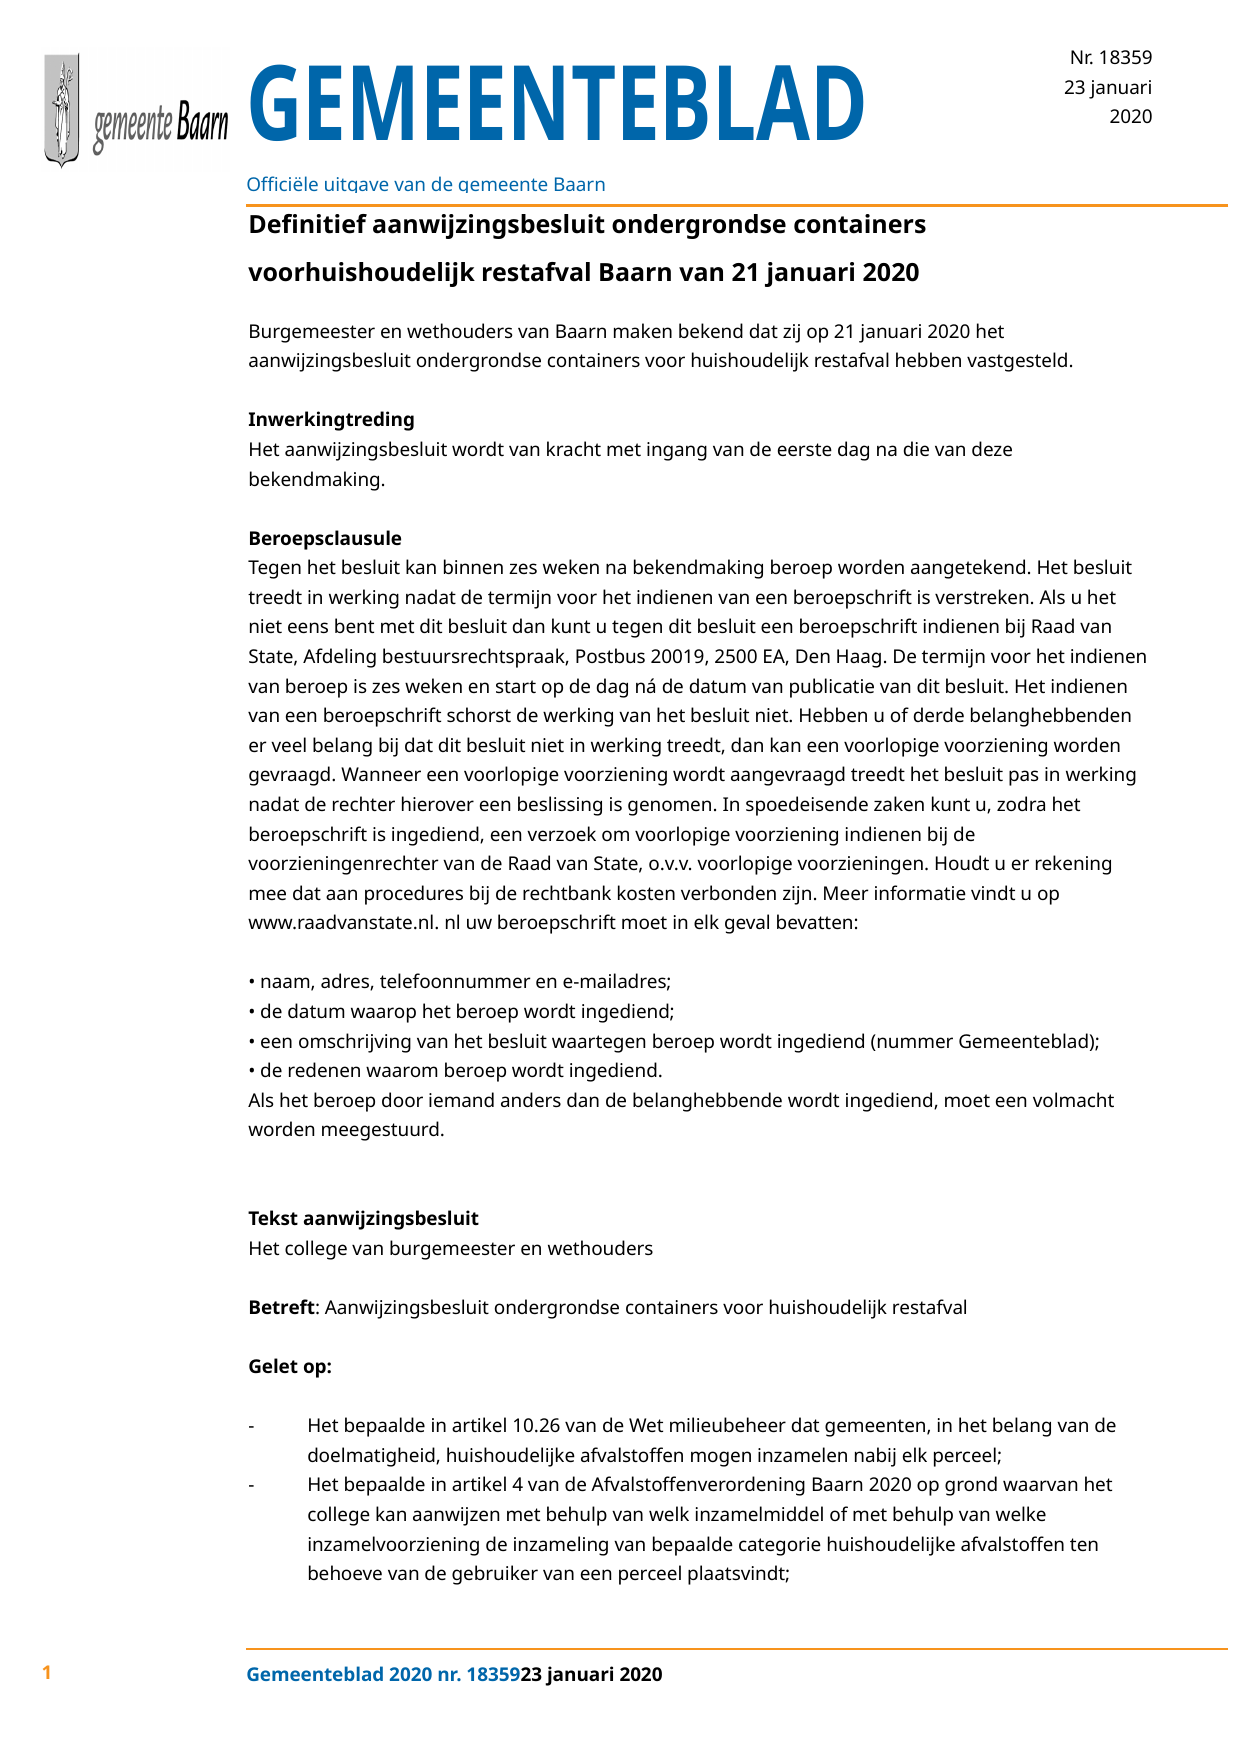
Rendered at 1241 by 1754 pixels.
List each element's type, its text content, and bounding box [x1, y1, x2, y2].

text Burgemeester en wethouders van Baarn maken bekend dat zij op 21 januari 2020 het aanwijzingsbesluit ondergrondse containers voor huishoudelijk restafval hebben vastgesteld. [248, 318, 1152, 373]
list Het bepaalde in artikel 10.26 van de Wet milieubeheer dat gemeenten, in het belang van de doelmatigheid, huishoudelijke afvalstoffen mogen inzamelen nabij elk perceel; [248, 1412, 1152, 1468]
text Definitief aanwijzingsbesluit ondergrondse containers voorhuishoudelijk restafval Baarn van 21 januari 2020 [248, 207, 1152, 288]
list Het bepaalde in artikel 4 van de Afvalstoffenverordening Baarn 2020 op grond waarvan het college kan aanwijzen met behulp van welk inzamelmiddel of met behulp van welke inzamelvoorziening de inzameling van bepaalde categorie huishoudelijke afvalstoffen ten behoeve van de gebruiker van een perceel plaatsvindt; [248, 1472, 1152, 1586]
text Het college van burgemeester en wethouders [248, 1235, 1152, 1261]
text Als het beroep door iemand anders dan de belanghebbende wordt ingediend, moet een volmacht worden meegestuurd. [248, 1087, 1152, 1142]
text Het aanwijzingsbesluit wordt van kracht met ingang van de eerste dag na die van deze bekendmaking. [248, 436, 1152, 492]
text • de datum waarop het beroep wordt ingediend; [248, 998, 1152, 1024]
text • naam, adres, telefoonnummer en e-mailadres; [248, 969, 1152, 994]
picture [41, 47, 231, 172]
text Inwerkingtreding [248, 407, 1152, 432]
text Tegen het besluit kan binnen zes weken na bekendmaking beroep worden aangetekend. Het besluit treedt in werking nadat de termijn voor het indienen van een beroepschrift is verstreken. Als u het niet eens bent met dit besluit dan kunt u tegen dit besluit een beroepschrift indienen bij Raad van State, Afdeling bestuursrechtspraak, Postbus 20019, 2500 EA, Den Haag. De termijn voor het indienen van beroep is zes weken en start op de dag ná de datum van publicatie van dit besluit. Het indienen van een beroepschrift schorst de werking van het besluit niet. Hebben u of derde belanghebbenden er veel belang bij dat dit besluit niet in werking treedt, dan kan een voorlopige voorziening worden gevraagd. Wanneer een voorlopige voorziening wordt aangevraagd treedt het besluit pas in werking nadat de rechter hierover een beslissing is genomen. In spoedeisende zaken kunt u, zodra het beroepschrift is ingediend, een verzoek om voorlopige voorziening indienen bij de voorzieningenrechter van de Raad van State, o.v.v. voorlopige voorzieningen. Houdt u er rekening mee dat aan procedures bij de rechtbank kosten verbonden zijn. Meer informatie vindt u op www.raadvanstate.nl. nl uw beroepschrift moet in elk geval bevatten: [248, 554, 1152, 935]
text Tekst aanwijzingsbesluit [248, 1205, 1152, 1231]
text • een omschrijving van het besluit waartegen beroep wordt ingediend (nummer Gemeenteblad); [248, 1028, 1152, 1054]
text • de redenen waarom beroep wordt ingediend. [248, 1057, 1152, 1083]
text Gelet op: [248, 1353, 1152, 1379]
text Beroepsclausule [248, 525, 1152, 551]
text Betreft: Aanwijzingsbesluit ondergrondse containers voor huishoudelijk restafval [248, 1294, 1152, 1320]
